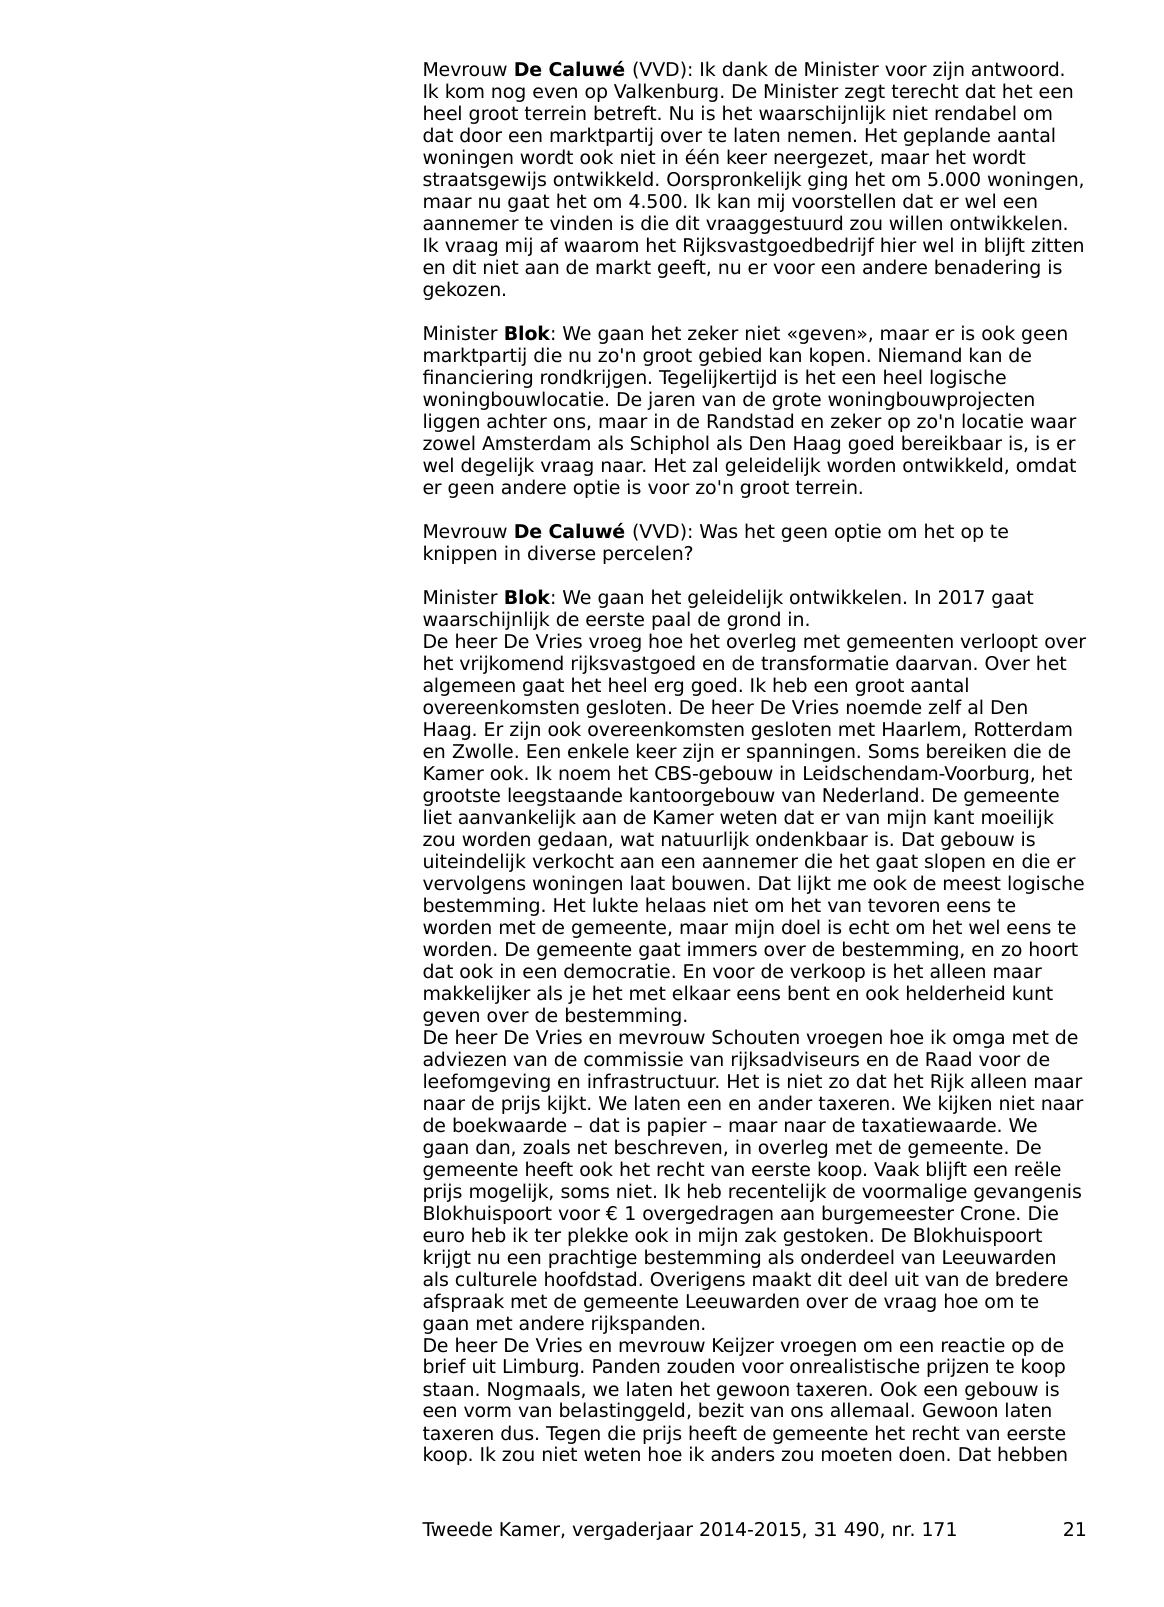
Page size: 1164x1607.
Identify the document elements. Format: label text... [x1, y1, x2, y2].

text De heer De Vries en mevrouw Schouten vroegen hoe ik omga met de adviezen van de commissie van rijksadviseurs en de Raad voor de leefomgeving en infrastructuur. Het is niet zo dat het Rijk alleen maar naar de prijs kijkt. We laten een en ander taxeren. We kijken niet naar de boekwaarde – dat is papier – maar naar de taxatiewaarde. We gaan dan, zoals net beschreven, in overleg met de gemeente. De gemeente heeft ook het recht van eerste koop. Vaak blijft een reële prijs mogelijk, soms niet. Ik heb recentelijk de voormalige gevangenis Blokhuispoort voor € 1 overgedragen aan burgemeester Crone. Die euro heb ik ter plekke ook in mijn zak gestoken. De Blokhuispoort krijgt nu een prachtige bestemming als onderdeel van Leeuwarden als culturele hoofdstad. Overigens maakt dit deel uit van de bredere afspraak met de gemeente Leeuwarden over de vraag hoe om te gaan met andere rijkspanden. [422, 1027, 1087, 1334]
text Minister Blok: We gaan het geleidelijk ontwikkelen. In 2017 gaat waarschijnlijk de eerste paal de grond in. [422, 587, 1087, 631]
text De heer De Vries vroeg hoe het overleg met gemeenten verloopt over het vrijkomend rijksvastgoed en de transformatie daarvan. Over het algemeen gaat het heel erg goed. Ik heb een groot aantal overeenkomsten gesloten. De heer De Vries noemde zelf al Den Haag. Er zijn ook overeenkomsten gesloten met Haarlem, Rotterdam en Zwolle. Een enkele keer zijn er spanningen. Soms bereiken die de Kamer ook. Ik noem het CBS-gebouw in Leidschendam-Voorburg, het grootste leegstaande kantoorgebouw van Nederland. De gemeente liet aanvankelijk aan de Kamer weten dat er van mijn kant moeilijk zou worden gedaan, wat natuurlijk ondenkbaar is. Dat gebouw is uiteindelijk verkocht aan een aannemer die het gaat slopen en die er vervolgens woningen laat bouwen. Dat lijkt me ook de meest logische bestemming. Het lukte helaas niet om het van tevoren eens te worden met de gemeente, maar mijn doel is echt om het wel eens te worden. De gemeente gaat immers over de bestemming, en zo hoort dat ook in een democratie. En voor de verkoop is het alleen maar makkelijker als je het met elkaar eens bent en ook helderheid kunt geven over de bestemming. [422, 631, 1087, 1027]
text Minister Blok: We gaan het zeker niet «geven», maar er is ook geen marktpartij die nu zo'n groot gebied kan kopen. Niemand kan de financiering rondkrijgen. Tegelijkertijd is het een heel logische woningbouwlocatie. De jaren van de grote woningbouwprojecten liggen achter ons, maar in de Randstad en zeker op zo'n locatie waar zowel Amsterdam als Schiphol als Den Haag goed bereikbaar is, is er wel degelijk vraag naar. Het zal geleidelijk worden ontwikkeld, omdat er geen andere optie is voor zo'n groot terrein. [422, 323, 1087, 499]
text Mevrouw De Caluwé (VVD): Was het geen optie om het op te knippen in diverse percelen? [422, 521, 1087, 565]
text Mevrouw De Caluwé (VVD): Ik dank de Minister voor zijn antwoord. Ik kom nog even op Valkenburg. De Minister zegt terecht dat het een heel groot terrein betreft. Nu is het waarschijnlijk niet rendabel om dat door een marktpartij over te laten nemen. Het geplande aantal woningen wordt ook niet in één keer neergezet, maar het wordt straatsgewijs ontwikkeld. Oorspronkelijk ging het om 5.000 woningen, maar nu gaat het om 4.500. Ik kan mij voorstellen dat er wel een aannemer te vinden is die dit vraaggestuurd zou willen ontwikkelen. Ik vraag mij af waarom het Rijksvastgoedbedrijf hier wel in blijft zitten en dit niet aan de markt geeft, nu er voor een andere benadering is gekozen. [422, 59, 1087, 301]
text De heer De Vries en mevrouw Keijzer vroegen om een reactie op de brief uit Limburg. Panden zouden voor onrealistische prijzen te koop staan. Nogmaals, we laten het gewoon taxeren. Ook een gebouw is een vorm van belastinggeld, bezit van ons allemaal. Gewoon laten taxeren dus. Tegen die prijs heeft de gemeente het recht van eerste koop. Ik zou niet weten hoe ik anders zou moeten doen. Dat hebben [422, 1334, 1087, 1466]
